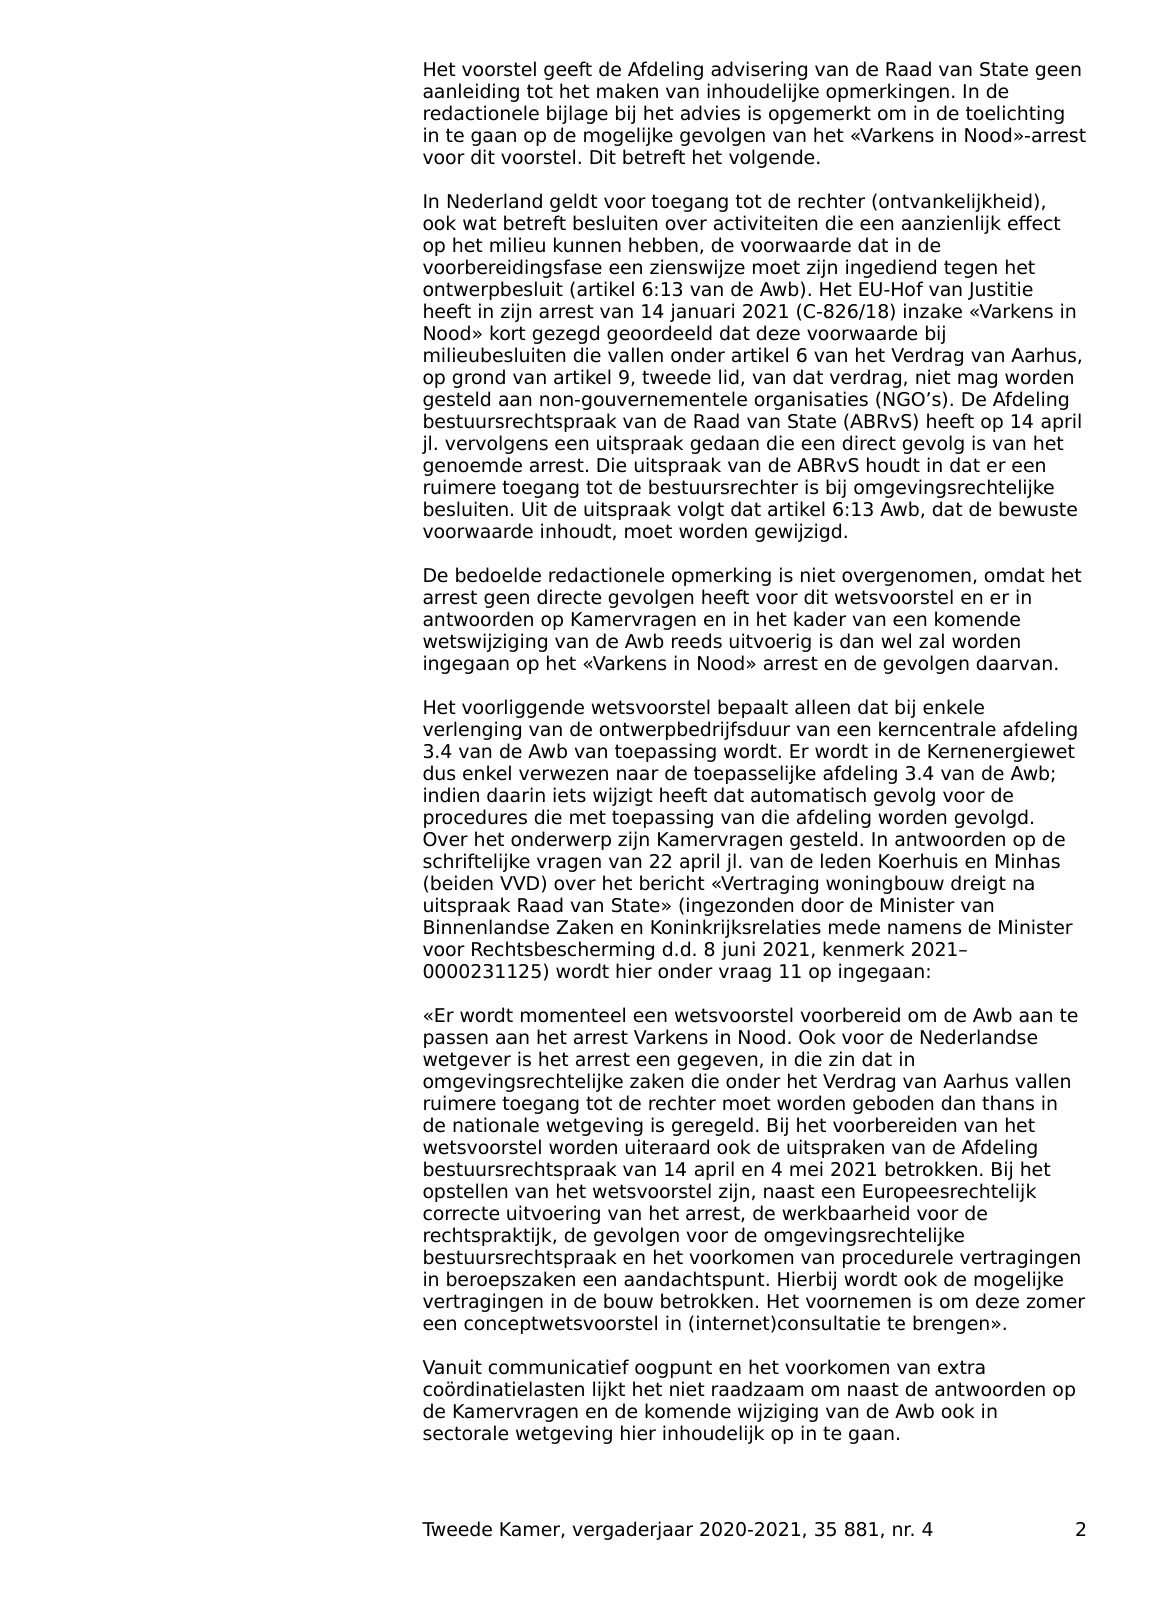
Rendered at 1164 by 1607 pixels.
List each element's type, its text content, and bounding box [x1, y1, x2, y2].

text Vanuit communicatief oogpunt en het voorkomen van extra coördinatielasten lijkt het niet raadzaam om naast de antwoorden op de Kamervragen en de komende wijziging van de Awb ook in sectorale wetgeving hier inhoudelijk op in te gaan. [422, 1357, 1087, 1445]
text Het voorstel geeft de Afdeling advisering van de Raad van State geen aanleiding tot het maken van inhoudelijke opmerkingen. In de redactionele bijlage bij het advies is opgemerkt om in de toelichting in te gaan op de mogelijke gevolgen van het «Varkens in Nood»-arrest voor dit voorstel. Dit betreft het volgende. [422, 59, 1087, 169]
text De bedoelde redactionele opmerking is niet overgenomen, omdat het arrest geen directe gevolgen heeft voor dit wetsvoorstel en er in antwoorden op Kamervragen en in het kader van een komende wetswijziging van de Awb reeds uitvoerig is dan wel zal worden ingegaan op het «Varkens in Nood» arrest en de gevolgen daarvan. [422, 565, 1087, 675]
text «Er wordt momenteel een wetsvoorstel voorbereid om de Awb aan te passen aan het arrest Varkens in Nood. Ook voor de Nederlandse wetgever is het arrest een gegeven, in die zin dat in omgevingsrechtelijke zaken die onder het Verdrag van Aarhus vallen ruimere toegang tot de rechter moet worden geboden dan thans in de nationale wetgeving is geregeld. Bij het voorbereiden van het wetsvoorstel worden uiteraard ook de uitspraken van de Afdeling bestuursrechtspraak van 14 april en 4 mei 2021 betrokken. Bij het opstellen van het wetsvoorstel zijn, naast een Europeesrechtelijk correcte uitvoering van het arrest, de werkbaarheid voor de rechtspraktijk, de gevolgen voor de omgevingsrechtelijke bestuursrechtspraak en het voorkomen van procedurele vertragingen in beroepszaken een aandachtspunt. Hierbij wordt ook de mogelijke vertragingen in de bouw betrokken. Het voornemen is om deze zomer een conceptwetsvoorstel in (internet)consultatie te brengen». [422, 1005, 1087, 1335]
text Het voorliggende wetsvoorstel bepaalt alleen dat bij enkele verlenging van de ontwerpbedrijfsduur van een kerncentrale afdeling 3.4 van de Awb van toepassing wordt. Er wordt in de Kernenergiewet dus enkel verwezen naar de toepasselijke afdeling 3.4 van de Awb; indien daarin iets wijzigt heeft dat automatisch gevolg voor de procedures die met toepassing van die afdeling worden gevolgd. [422, 697, 1087, 829]
text In Nederland geldt voor toegang tot de rechter (ontvankelijkheid), ook wat betreft besluiten over activiteiten die een aanzienlijk effect op het milieu kunnen hebben, de voorwaarde dat in de voorbereidingsfase een zienswijze moet zijn ingediend tegen het ontwerpbesluit (artikel 6:13 van de Awb). Het EU-Hof van Justitie heeft in zijn arrest van 14 januari 2021 (C-826/18) inzake «Varkens in Nood» kort gezegd geoordeeld dat deze voorwaarde bij milieubesluiten die vallen onder artikel 6 van het Verdrag van Aarhus, op grond van artikel 9, tweede lid, van dat verdrag, niet mag worden gesteld aan non-gouvernementele organisaties (NGO’s). De Afdeling bestuursrechtspraak van de Raad van State (ABRvS) heeft op 14 april jl. vervolgens een uitspraak gedaan die een direct gevolg is van het genoemde arrest. Die uitspraak van de ABRvS houdt in dat er een ruimere toegang tot de bestuursrechter is bij omgevingsrechtelijke besluiten. Uit de uitspraak volgt dat artikel 6:13 Awb, dat de bewuste voorwaarde inhoudt, moet worden gewijzigd. [422, 191, 1087, 543]
text Over het onderwerp zijn Kamervragen gesteld. In antwoorden op de schriftelijke vragen van 22 april jl. van de leden Koerhuis en Minhas (beiden VVD) over het bericht «Vertraging woningbouw dreigt na uitspraak Raad van State» (ingezonden door de Minister van Binnenlandse Zaken en Koninkrijksrelaties mede namens de Minister voor Rechtsbescherming d.d. 8 juni 2021, kenmerk 2021–0000231125) wordt hier onder vraag 11 op ingegaan: [422, 829, 1087, 983]
